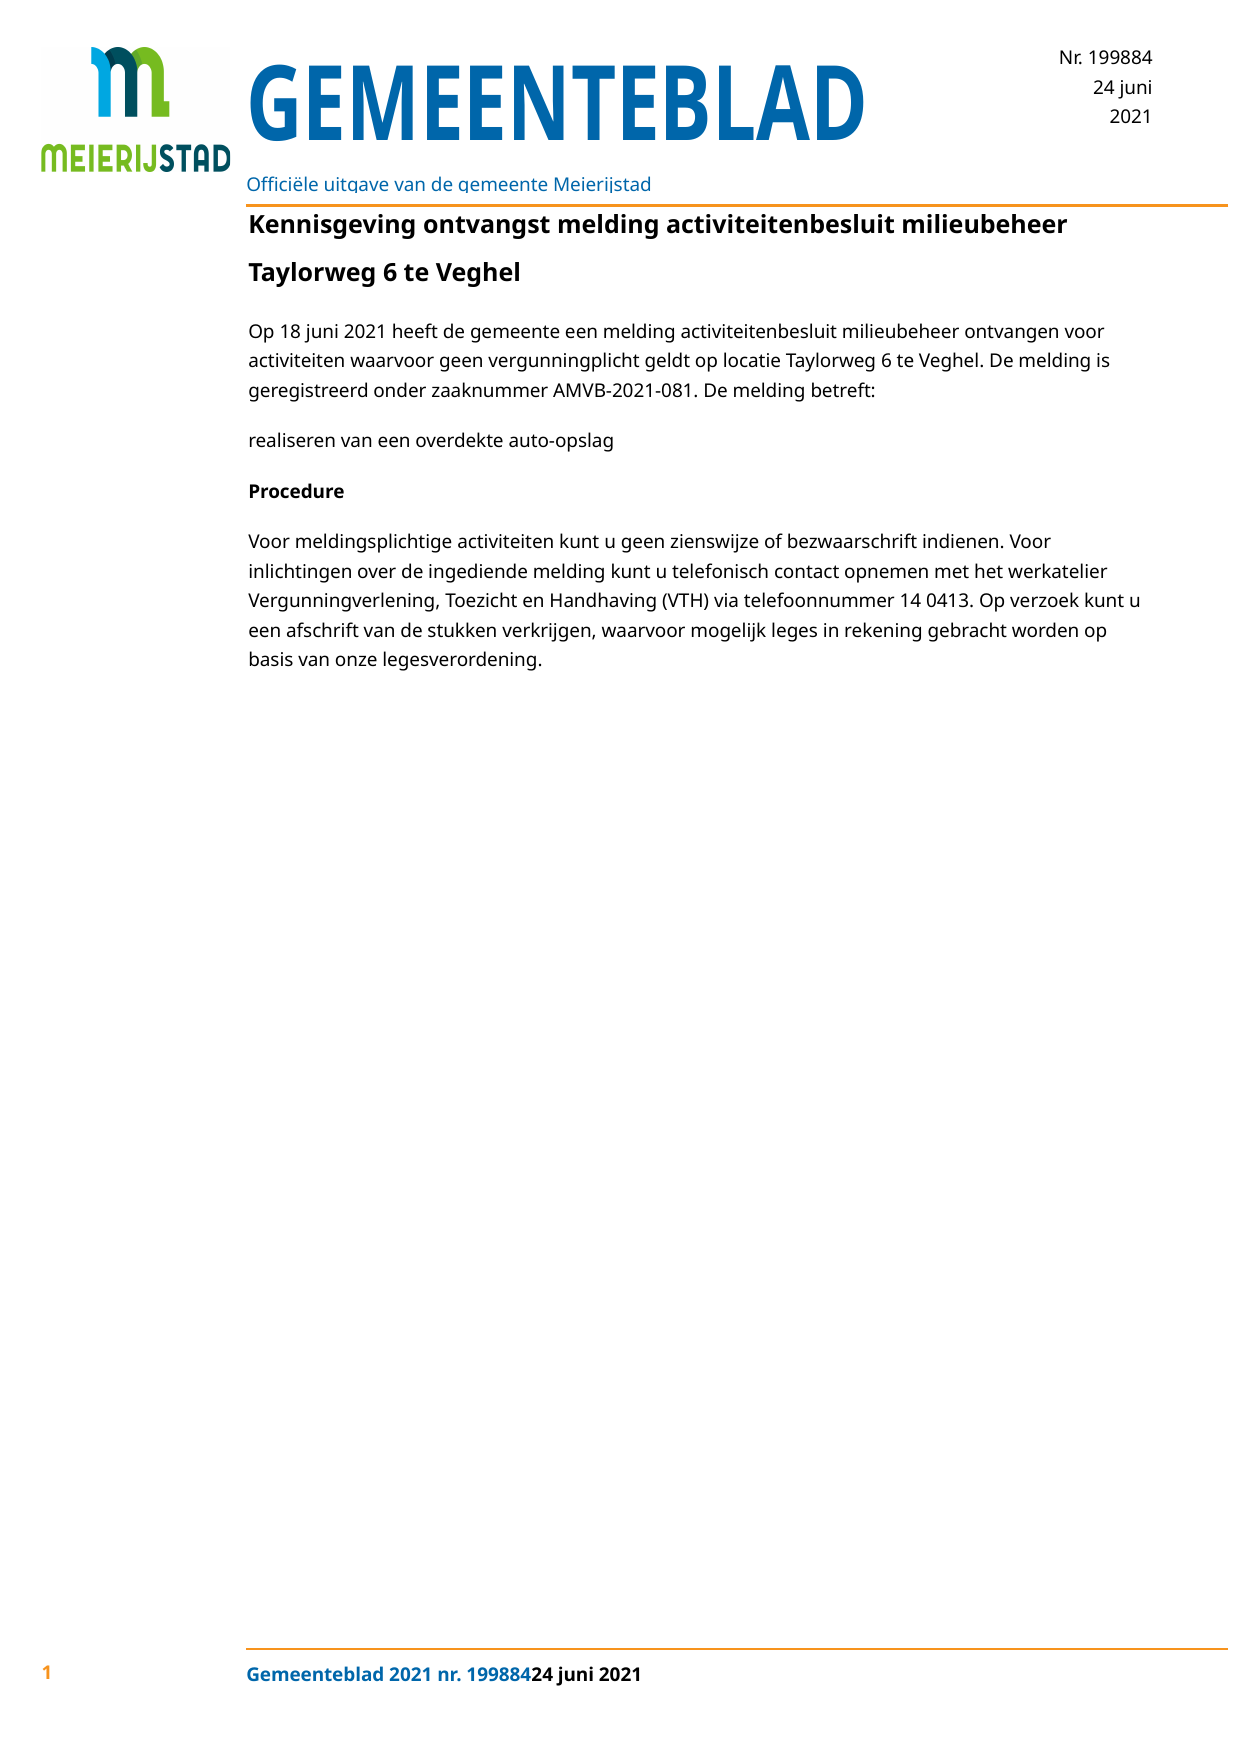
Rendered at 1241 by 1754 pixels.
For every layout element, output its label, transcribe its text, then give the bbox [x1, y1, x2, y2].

text Voor meldingsplichtige activiteiten kunt u geen zienswijze of bezwaarschrift indienen. Voor inlichtingen over de ingediende melding kunt u telefonisch contact opnemen met het werkatelier Vergunningverlening, Toezicht en Handhaving (VTH) via telefoonnummer 14 0413. Op verzoek kunt u een afschrift van de stukken verkrijgen, waarvoor mogelijk leges in rekening gebracht worden op basis van onze legesverordening. [248, 528, 1152, 672]
text Kennisgeving ontvangst melding activiteitenbesluit milieubeheer Taylorweg 6 te Veghel [248, 207, 1152, 288]
text Procedure [248, 478, 1152, 504]
picture [41, 47, 231, 172]
text Op 18 juni 2021 heeft de gemeente een melding activiteitenbesluit milieubeheer ontvangen voor activiteiten waarvoor geen vergunningplicht geldt op locatie Taylorweg 6 te Veghel. De melding is geregistreerd onder zaaknummer AMVB-2021-081. De melding betreft: [248, 318, 1152, 403]
text realiseren van een overdekte auto-opslag [248, 427, 1152, 453]
